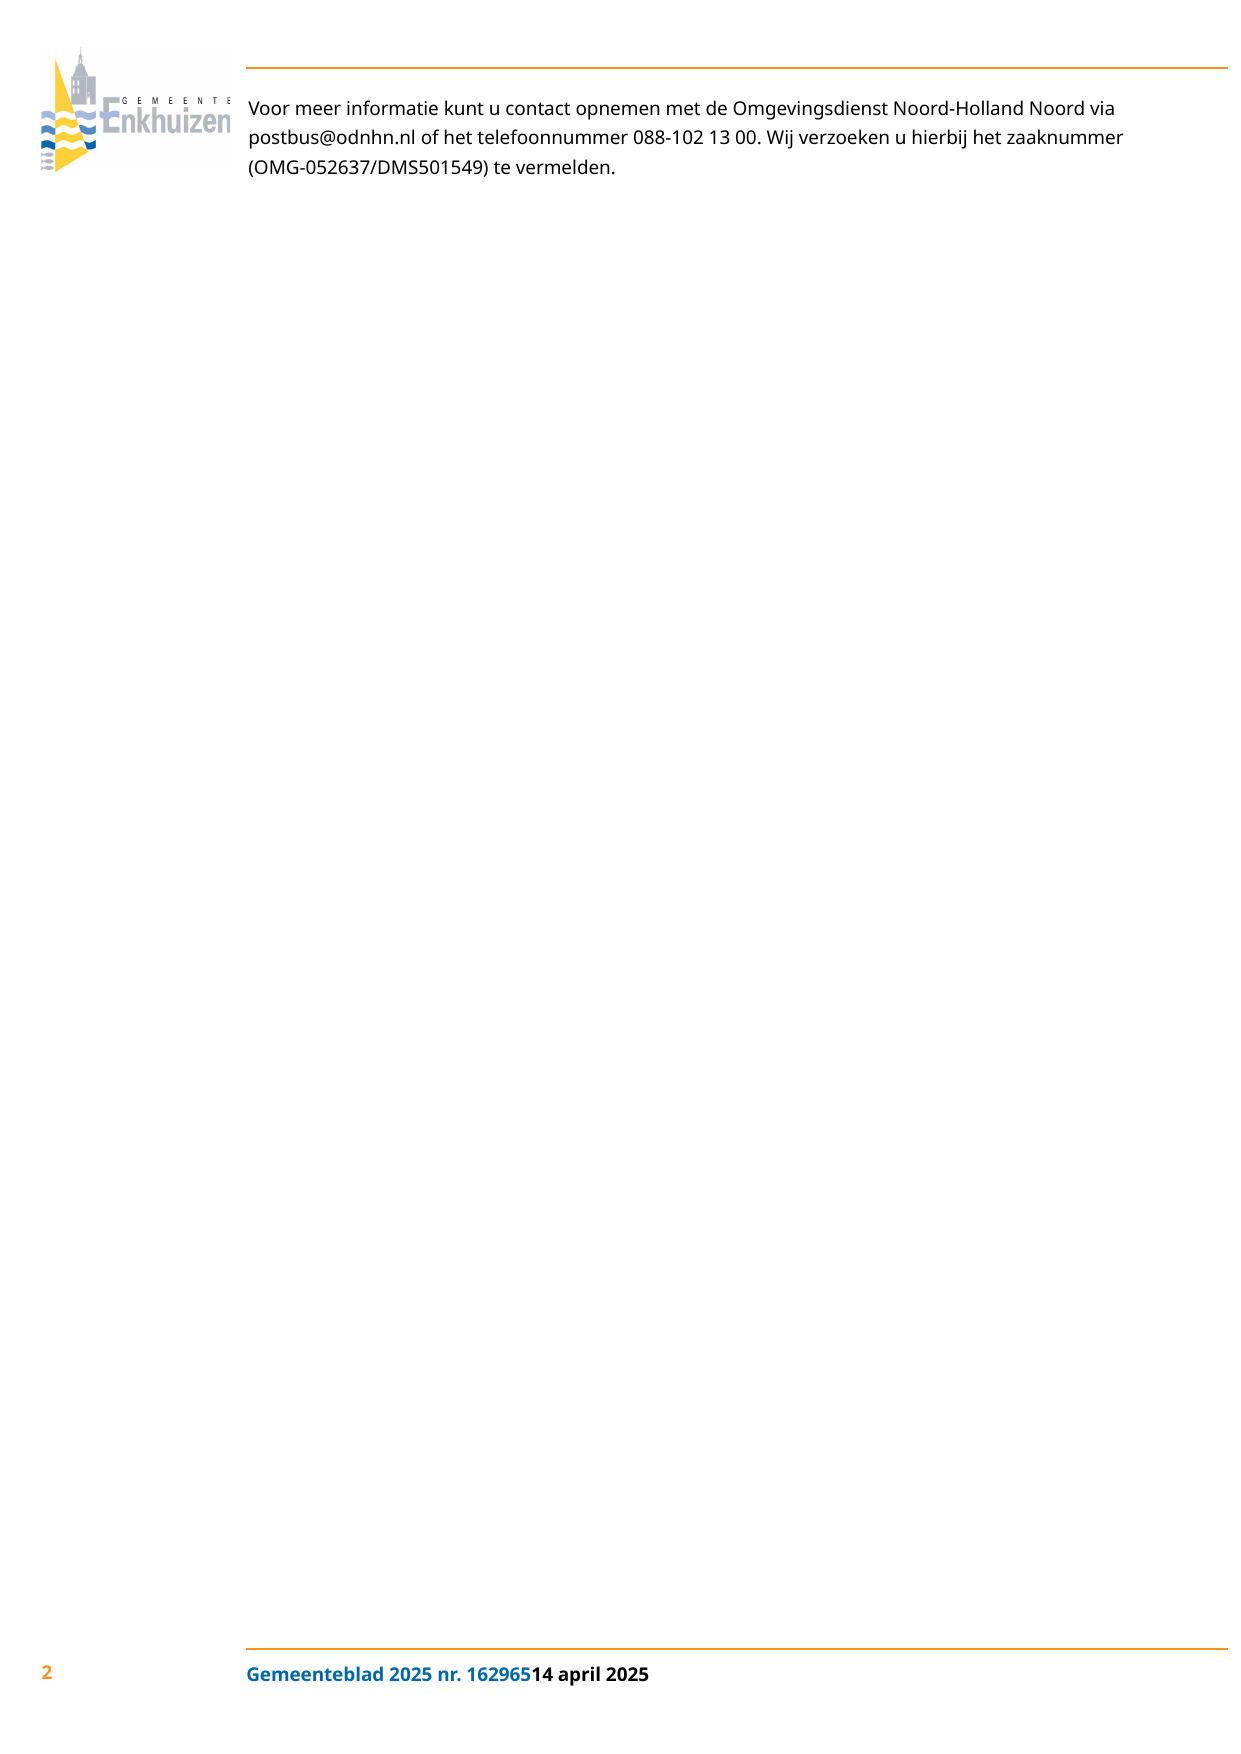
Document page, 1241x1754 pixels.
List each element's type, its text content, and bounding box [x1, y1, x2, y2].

picture [41, 47, 231, 172]
text Voor meer informatie kunt u contact opnemen met de Omgevingsdienst Noord-Holland Noord via postbus@odnhn.nl of het telefoonnummer 088-102 13 00. Wij verzoeken u hierbij het zaaknummer (OMG-052637/DMS501549) te vermelden. [248, 95, 1152, 180]
